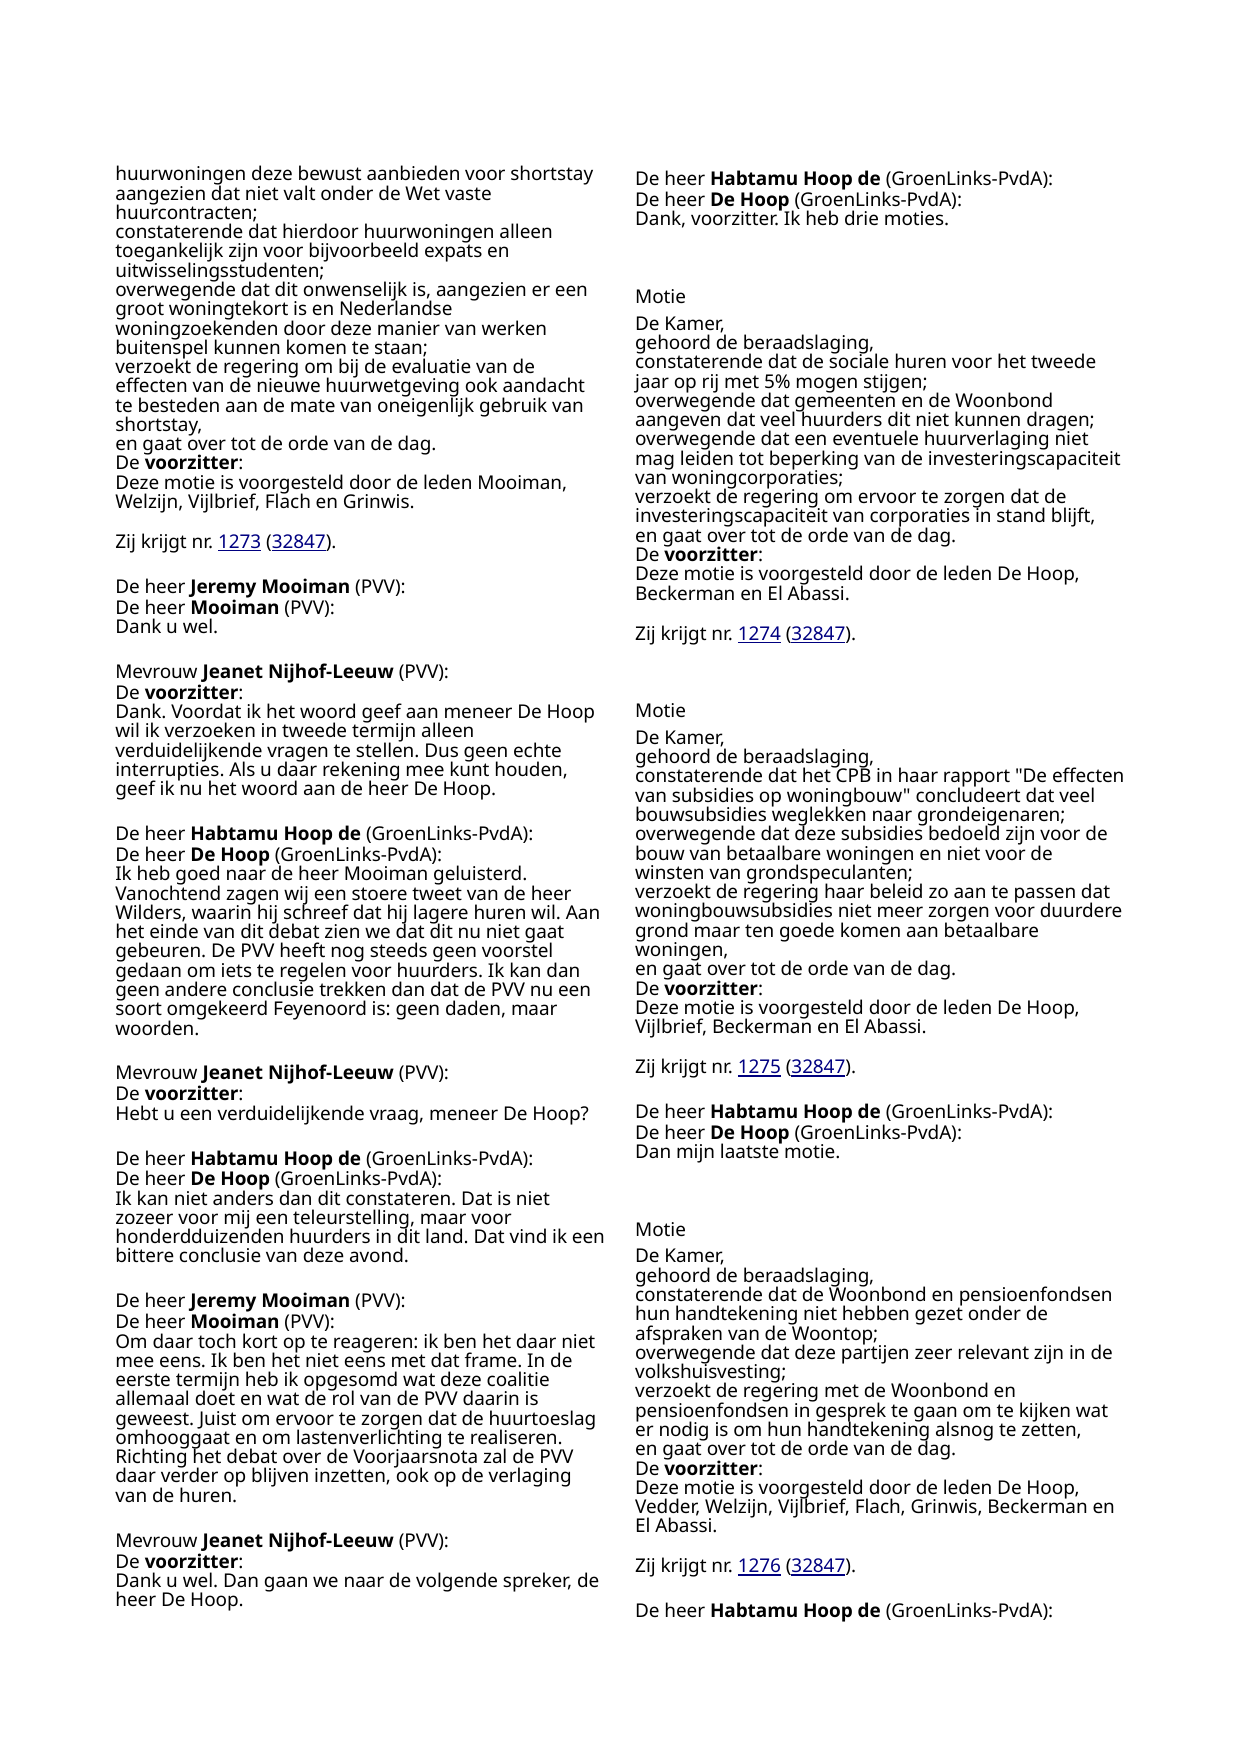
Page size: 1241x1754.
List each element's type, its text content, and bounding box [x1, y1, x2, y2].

text De heer Jeremy Mooiman (PVV): [115, 573, 605, 599]
text De heer Habtamu Hoop de (GroenLinks-PvdA): [635, 1098, 1125, 1124]
text constaterende dat de sociale huren voor het tweede jaar op rij met 5% mogen stijgen; [635, 353, 1125, 392]
text De heer Habtamu Hoop de (GroenLinks-PvdA): [115, 1145, 605, 1170]
text Dank, voorzitter. Ik heb drie moties. [635, 210, 1125, 230]
text De voorzitter: [635, 1459, 1125, 1479]
text De voorzitter: [635, 546, 1125, 565]
text Om daar toch kort op te reageren: ik ben het daar niet mee eens. Ik ben het niet eens met dat frame. In de eerste termijn heb ik opgesomd wat deze coalitie allemaal doet en wat de rol van de PVV daarin is geweest. Juist om ervoor te zorgen dat de huurtoeslag omhooggaat en om lastenverlichting te realiseren. Richting het debat over de Voorjaarsnota zal de PVV daar verder op blijven inzetten, ook op de verlaging van de huren. [115, 1333, 605, 1506]
text Ik kan niet anders dan dit constateren. Dat is niet zozeer voor mij een teleurstelling, maar voor honderdduizenden huurders in dit land. Dat vind ik een bittere conclusie van deze avond. [115, 1190, 605, 1267]
text De voorzitter: [115, 454, 605, 474]
text De heer Habtamu Hoop de (GroenLinks-PvdA): [635, 1597, 1125, 1623]
text gehoord de beraadslaging, [635, 1267, 1125, 1286]
text verzoekt de regering haar beleid zo aan te passen dat woningbouwsubsidies niet meer zorgen voor duurdere grond maar ten goede komen aan betaalbare woningen, [635, 883, 1125, 960]
text verzoekt de regering om bij de evaluatie van de effecten van de nieuwe huurwetgeving ook aandacht te besteden aan de mate van oneigenlijk gebruik van shortstay, [115, 358, 605, 435]
text overwegende dat deze subsidies bedoeld zijn voor de bouw van betaalbare woningen en niet voor de winsten van grondspeculanten; [635, 825, 1125, 883]
text constaterende dat hierdoor huurwoningen alleen toegankelijk zijn voor bijvoorbeeld expats en uitwisselingsstudenten; [115, 223, 605, 281]
text Dan mijn laatste motie. [635, 1143, 1125, 1162]
text Dank. Voordat ik het woord geef aan meneer De Hoop wil ik verzoeken in tweede termijn alleen verduidelijkende vragen te stellen. Dus geen echte interrupties. Als u daar rekening mee kunt houden, geef ik nu het woord aan de heer De Hoop. [115, 703, 605, 799]
text Zij krijgt nr. 1274 (32847). [635, 624, 1125, 644]
text De Kamer, [635, 1247, 1125, 1267]
text De heer De Hoop (GroenLinks-PvdA): [115, 846, 605, 865]
text Deze motie is voorgesteld door de leden De Hoop, Beckerman en El Abassi. [635, 565, 1125, 604]
text constaterende dat het CPB in haar rapport "De effecten van subsidies op woningbouw" concludeert dat veel bouwsubsidies weglekken naar grondeigenaren; [635, 767, 1125, 825]
text De heer De Hoop (GroenLinks-PvdA): [635, 1124, 1125, 1143]
text en gaat over tot de orde van de dag. [115, 435, 605, 454]
text De voorzitter: [115, 1553, 605, 1572]
text Zij krijgt nr. 1276 (32847). [635, 1557, 1125, 1577]
text overwegende dat gemeenten en de Woonbond aangeven dat veel huurders dit niet kunnen dragen; [635, 392, 1125, 430]
text overwegende dat een eventuele huurverlaging niet mag leiden tot beperking van de investeringscapaciteit van woningcorporaties; [635, 430, 1125, 488]
text De heer Jeremy Mooiman (PVV): [115, 1288, 605, 1313]
text en gaat over tot de orde van de dag. [635, 960, 1125, 979]
text Zij krijgt nr. 1273 (32847). [115, 533, 605, 552]
text verzoekt de regering om ervoor te zorgen dat de investeringscapaciteit van corporaties in stand blijft, [635, 488, 1125, 527]
text De heer De Hoop (GroenLinks-PvdA): [115, 1170, 605, 1190]
text De heer Mooiman (PVV): [115, 1313, 605, 1333]
text De heer Mooiman (PVV): [115, 599, 605, 618]
text De heer Habtamu Hoop de (GroenLinks-PvdA): [115, 820, 605, 846]
text Motie [635, 697, 1125, 723]
text overwegende dat deze partijen zeer relevant zijn in de volkshuisvesting; [635, 1344, 1125, 1382]
text Motie [635, 1216, 1125, 1242]
text Dank u wel. [115, 618, 605, 637]
text De voorzitter: [115, 684, 605, 703]
text en gaat over tot de orde van de dag. [635, 1440, 1125, 1459]
text Deze motie is voorgesteld door de leden De Hoop, Vijlbrief, Beckerman en El Abassi. [635, 999, 1125, 1037]
text De voorzitter: [635, 979, 1125, 999]
text Deze motie is voorgesteld door de leden De Hoop, Vedder, Welzijn, Vijlbrief, Flach, Grinwis, Beckerman en El Abassi. [635, 1479, 1125, 1537]
text Hebt u een verduidelijkende vraag, meneer De Hoop? [115, 1104, 605, 1124]
text gehoord de beraadslaging, [635, 748, 1125, 767]
text gehoord de beraadslaging, [635, 334, 1125, 353]
text huurwoningen deze bewust aanbieden voor shortstay aangezien dat niet valt onder de Wet vaste huurcontracten; [115, 165, 605, 223]
text De voorzitter: [115, 1085, 605, 1104]
text Motie [635, 283, 1125, 309]
text Deze motie is voorgesteld door de leden Mooiman, Welzijn, Vijlbrief, Flach en Grinwis. [115, 474, 605, 512]
text De heer Habtamu Hoop de (GroenLinks-PvdA): [635, 165, 1125, 191]
text overwegende dat dit onwenselijk is, aangezien er een groot woningtekort is en Nederlandse woningzoekenden door deze manier van werken buitenspel kunnen komen te staan; [115, 281, 605, 358]
text De heer De Hoop (GroenLinks-PvdA): [635, 191, 1125, 210]
text constaterende dat de Woonbond en pensioenfondsen hun handtekening niet hebben gezet onder de afspraken van de Woontop; [635, 1286, 1125, 1344]
text Mevrouw Jeanet Nijhof-Leeuw (PVV): [115, 658, 605, 684]
text Zij krijgt nr. 1275 (32847). [635, 1058, 1125, 1077]
text Dank u wel. Dan gaan we naar de volgende spreker, de heer De Hoop. [115, 1572, 605, 1610]
text verzoekt de regering met de Woonbond en pensioenfondsen in gesprek te gaan om te kijken wat er nodig is om hun handtekening alsnog te zetten, [635, 1382, 1125, 1440]
text en gaat over tot de orde van de dag. [635, 527, 1125, 546]
text Mevrouw Jeanet Nijhof-Leeuw (PVV): [115, 1059, 605, 1085]
text De Kamer, [635, 315, 1125, 334]
text Mevrouw Jeanet Nijhof-Leeuw (PVV): [115, 1527, 605, 1553]
text De Kamer, [635, 729, 1125, 748]
text Ik heb goed naar de heer Mooiman geluisterd. Vanochtend zagen wij een stoere tweet van de heer Wilders, waarin hij schreef dat hij lagere huren wil. Aan het einde van dit debat zien we dat dit nu niet gaat gebeuren. De PVV heeft nog steeds geen voorstel gedaan om iets te regelen voor huurders. Ik kan dan geen andere conclusie trekken dan dat de PVV nu een soort omgekeerd Feyenoord is: geen daden, maar woorden. [115, 865, 605, 1039]
